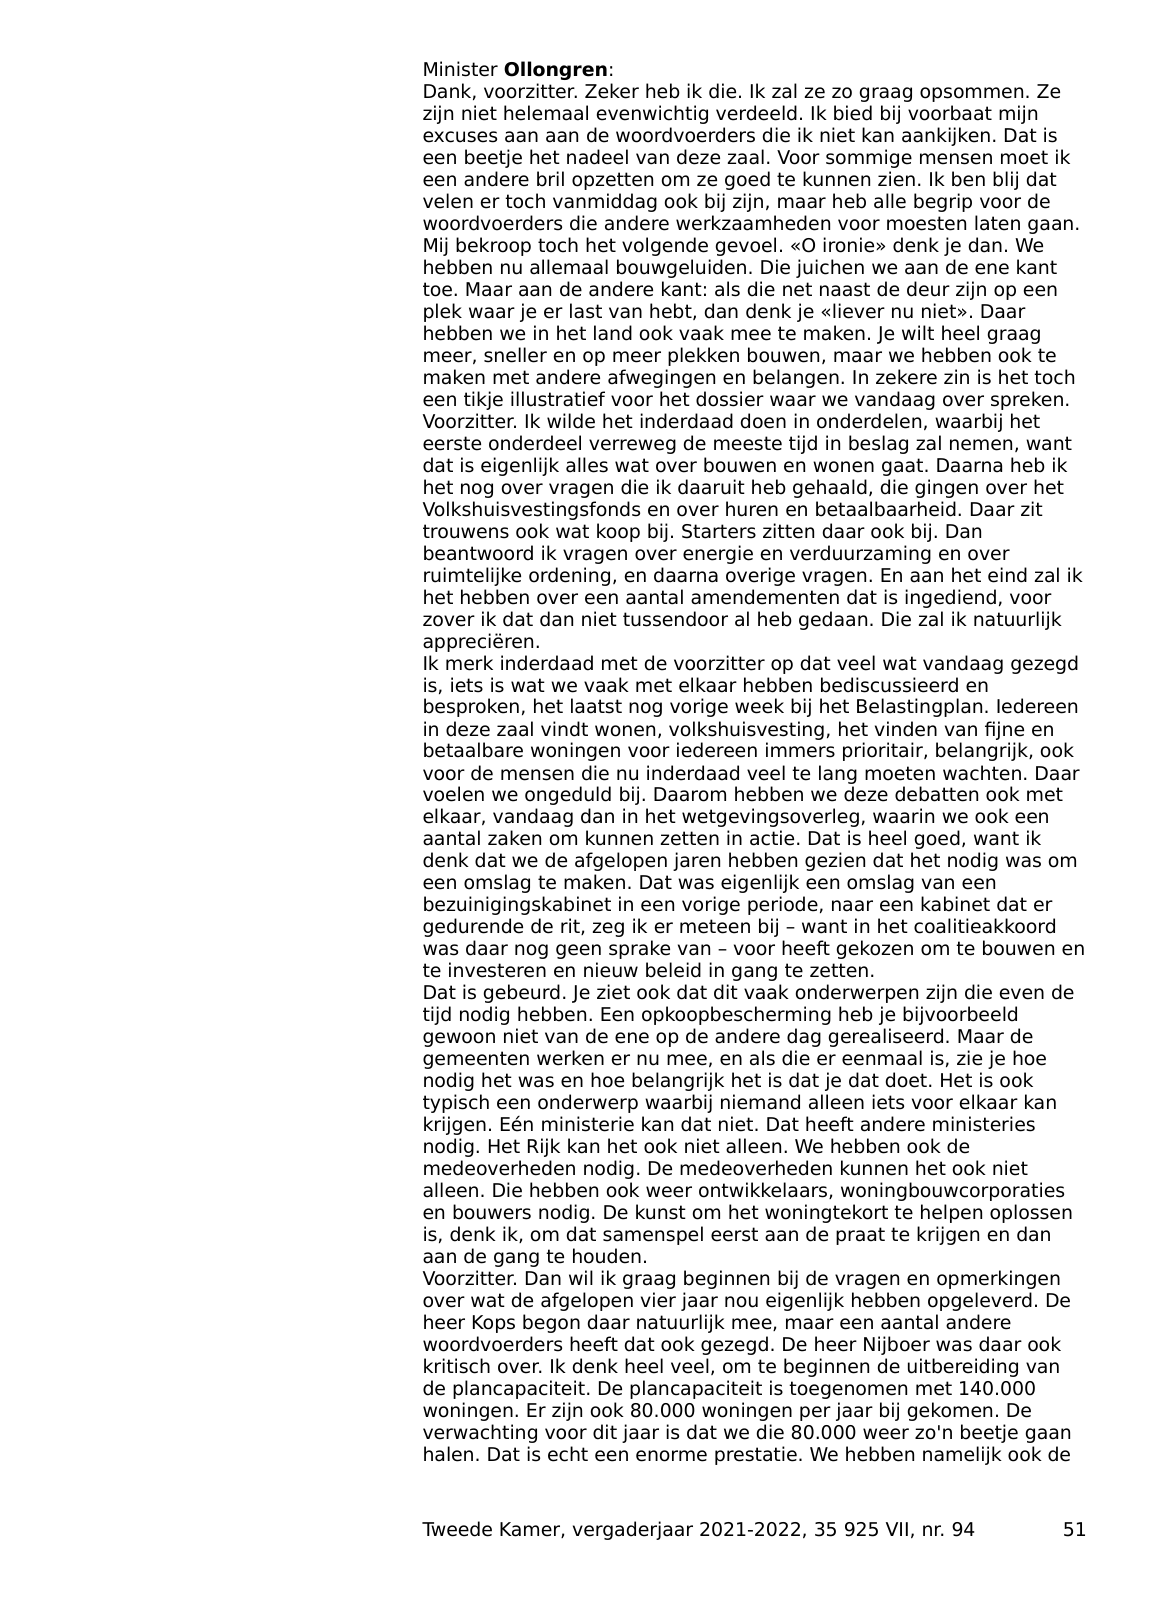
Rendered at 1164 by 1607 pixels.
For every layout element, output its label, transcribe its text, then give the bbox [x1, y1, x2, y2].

text Dat is gebeurd. Je ziet ook dat dit vaak onderwerpen zijn die even de tijd nodig hebben. Een opkoopbescherming heb je bijvoorbeeld gewoon niet van de ene op de andere dag gerealiseerd. Maar de gemeenten werken er nu mee, en als die er eenmaal is, zie je hoe nodig het was en hoe belangrijk het is dat je dat doet. Het is ook typisch een onderwerp waarbij niemand alleen iets voor elkaar kan krijgen. Eén ministerie kan dat niet. Dat heeft andere ministeries nodig. Het Rijk kan het ook niet alleen. We hebben ook de medeoverheden nodig. De medeoverheden kunnen het ook niet alleen. Die hebben ook weer ontwikkelaars, woningbouwcorporaties en bouwers nodig. De kunst om het woningtekort te helpen oplossen is, denk ik, om dat samenspel eerst aan de praat te krijgen en dan aan de gang te houden. [422, 982, 1087, 1268]
text Ik merk inderdaad met de voorzitter op dat veel wat vandaag gezegd is, iets is wat we vaak met elkaar hebben bediscussieerd en besproken, het laatst nog vorige week bij het Belastingplan. Iedereen in deze zaal vindt wonen, volkshuisvesting, het vinden van fijne en betaalbare woningen voor iedereen immers prioritair, belangrijk, ook voor de mensen die nu inderdaad veel te lang moeten wachten. Daar voelen we ongeduld bij. Daarom hebben we deze debatten ook met elkaar, vandaag dan in het wetgevingsoverleg, waarin we ook een aantal zaken om kunnen zetten in actie. Dat is heel goed, want ik denk dat we de afgelopen jaren hebben gezien dat het nodig was om een omslag te maken. Dat was eigenlijk een omslag van een bezuinigingskabinet in een vorige periode, naar een kabinet dat er gedurende de rit, zeg ik er meteen bij – want in het coalitieakkoord was daar nog geen sprake van – voor heeft gekozen om te bouwen en te investeren en nieuw beleid in gang te zetten. [422, 652, 1087, 982]
text Minister Ollongren: [422, 59, 1087, 81]
text Voorzitter. Dan wil ik graag beginnen bij de vragen en opmerkingen over wat de afgelopen vier jaar nou eigenlijk hebben opgeleverd. De heer Kops begon daar natuurlijk mee, maar een aantal andere woordvoerders heeft dat ook gezegd. De heer Nijboer was daar ook kritisch over. Ik denk heel veel, om te beginnen de uitbereiding van de plancapaciteit. De plancapaciteit is toegenomen met 140.000 woningen. Er zijn ook 80.000 woningen per jaar bij gekomen. De verwachting voor dit jaar is dat we die 80.000 weer zo'n beetje gaan halen. Dat is echt een enorme prestatie. We hebben namelijk ook de [422, 1268, 1087, 1466]
text Voorzitter. Ik wilde het inderdaad doen in onderdelen, waarbij het eerste onderdeel verreweg de meeste tijd in beslag zal nemen, want dat is eigenlijk alles wat over bouwen en wonen gaat. Daarna heb ik het nog over vragen die ik daaruit heb gehaald, die gingen over het Volkshuisvestingsfonds en over huren en betaalbaarheid. Daar zit trouwens ook wat koop bij. Starters zitten daar ook bij. Dan beantwoord ik vragen over energie en verduurzaming en over ruimtelijke ordening, en daarna overige vragen. En aan het eind zal ik het hebben over een aantal amendementen dat is ingediend, voor zover ik dat dan niet tussendoor al heb gedaan. Die zal ik natuurlijk appreciëren. [422, 411, 1087, 652]
text Dank, voorzitter. Zeker heb ik die. Ik zal ze zo graag opsommen. Ze zijn niet helemaal evenwichtig verdeeld. Ik bied bij voorbaat mijn excuses aan aan de woordvoerders die ik niet kan aankijken. Dat is een beetje het nadeel van deze zaal. Voor sommige mensen moet ik een andere bril opzetten om ze goed te kunnen zien. Ik ben blij dat velen er toch vanmiddag ook bij zijn, maar heb alle begrip voor de woordvoerders die andere werkzaamheden voor moesten laten gaan. Mij bekroop toch het volgende gevoel. «O ironie» denk je dan. We hebben nu allemaal bouwgeluiden. Die juichen we aan de ene kant toe. Maar aan de andere kant: als die net naast de deur zijn op een plek waar je er last van hebt, dan denk je «liever nu niet». Daar hebben we in het land ook vaak mee te maken. Je wilt heel graag meer, sneller en op meer plekken bouwen, maar we hebben ook te maken met andere afwegingen en belangen. In zekere zin is het toch een tikje illustratief voor het dossier waar we vandaag over spreken. [422, 81, 1087, 411]
